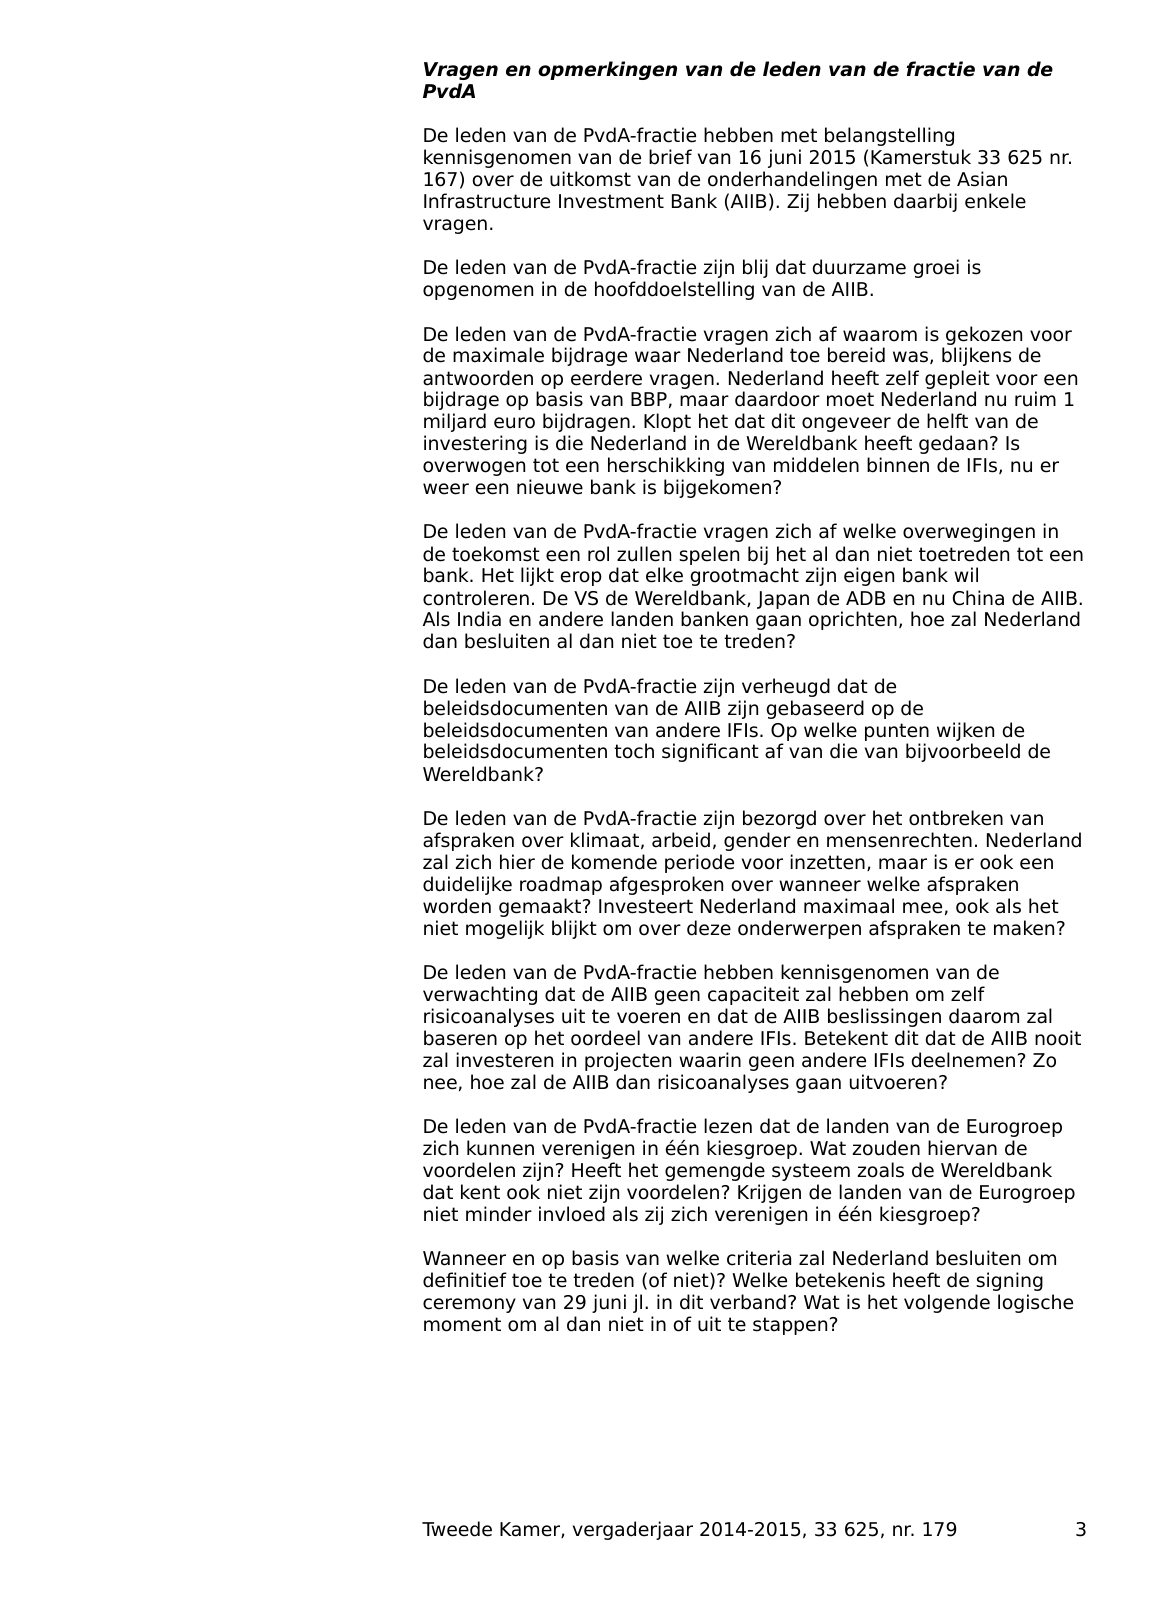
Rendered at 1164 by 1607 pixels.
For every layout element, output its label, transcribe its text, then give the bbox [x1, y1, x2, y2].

text De leden van de PvdA-fractie vragen zich af waarom is gekozen voor de maximale bijdrage waar Nederland toe bereid was, blijkens de antwoorden op eerdere vragen. Nederland heeft zelf gepleit voor een bijdrage op basis van BBP, maar daardoor moet Nederland nu ruim 1 miljard euro bijdragen. Klopt het dat dit ongeveer de helft van de investering is die Nederland in de Wereldbank heeft gedaan? Is overwogen tot een herschikking van middelen binnen de IFIs, nu er weer een nieuwe bank is bijgekomen? [422, 323, 1087, 499]
text De leden van de PvdA-fractie vragen zich af welke overwegingen in de toekomst een rol zullen spelen bij het al dan niet toetreden tot een bank. Het lijkt erop dat elke grootmacht zijn eigen bank wil controleren. De VS de Wereldbank, Japan de ADB en nu China de AIIB. Als India en andere landen banken gaan oprichten, hoe zal Nederland dan besluiten al dan niet toe te treden? [422, 521, 1087, 653]
text De leden van de PvdA-fractie zijn verheugd dat de beleidsdocumenten van de AIIB zijn gebaseerd op de beleidsdocumenten van andere IFIs. Op welke punten wijken de beleidsdocumenten toch significant af van die van bijvoorbeeld de Wereldbank? [422, 676, 1087, 785]
text De leden van de PvdA-fractie lezen dat de landen van de Eurogroep zich kunnen verenigen in één kiesgroep. Wat zouden hiervan de voordelen zijn? Heeft het gemengde systeem zoals de Wereldbank dat kent ook niet zijn voordelen? Krijgen de landen van de Eurogroep niet minder invloed als zij zich verenigen in één kiesgroep? [422, 1116, 1087, 1226]
text De leden van de PvdA-fractie zijn blij dat duurzame groei is opgenomen in de hoofddoelstelling van de AIIB. [422, 257, 1087, 301]
subtitle Vragen en opmerkingen van de leden van de fractie van de PvdA [422, 59, 1087, 103]
text Wanneer en op basis van welke criteria zal Nederland besluiten om definitief toe te treden (of niet)? Welke betekenis heeft de signing ceremony van 29 juni jl. in dit verband? Wat is het volgende logische moment om al dan niet in of uit te stappen? [422, 1248, 1087, 1336]
text De leden van de PvdA-fractie zijn bezorgd over het ontbreken van afspraken over klimaat, arbeid, gender en mensenrechten. Nederland zal zich hier de komende periode voor inzetten, maar is er ook een duidelijke roadmap afgesproken over wanneer welke afspraken worden gemaakt? Investeert Nederland maximaal mee, ook als het niet mogelijk blijkt om over deze onderwerpen afspraken te maken? [422, 808, 1087, 939]
text De leden van de PvdA-fractie hebben met belangstelling kennisgenomen van de brief van 16 juni 2015 (Kamerstuk 33 625 nr. 167) over de uitkomst van de onderhandelingen met de Asian Infrastructure Investment Bank (AIIB). Zij hebben daarbij enkele vragen. [422, 125, 1087, 235]
text De leden van de PvdA-fractie hebben kennisgenomen van de verwachting dat de AIIB geen capaciteit zal hebben om zelf risicoanalyses uit te voeren en dat de AIIB beslissingen daarom zal baseren op het oordeel van andere IFIs. Betekent dit dat de AIIB nooit zal investeren in projecten waarin geen andere IFIs deelnemen? Zo nee, hoe zal de AIIB dan risicoanalyses gaan uitvoeren? [422, 962, 1087, 1093]
